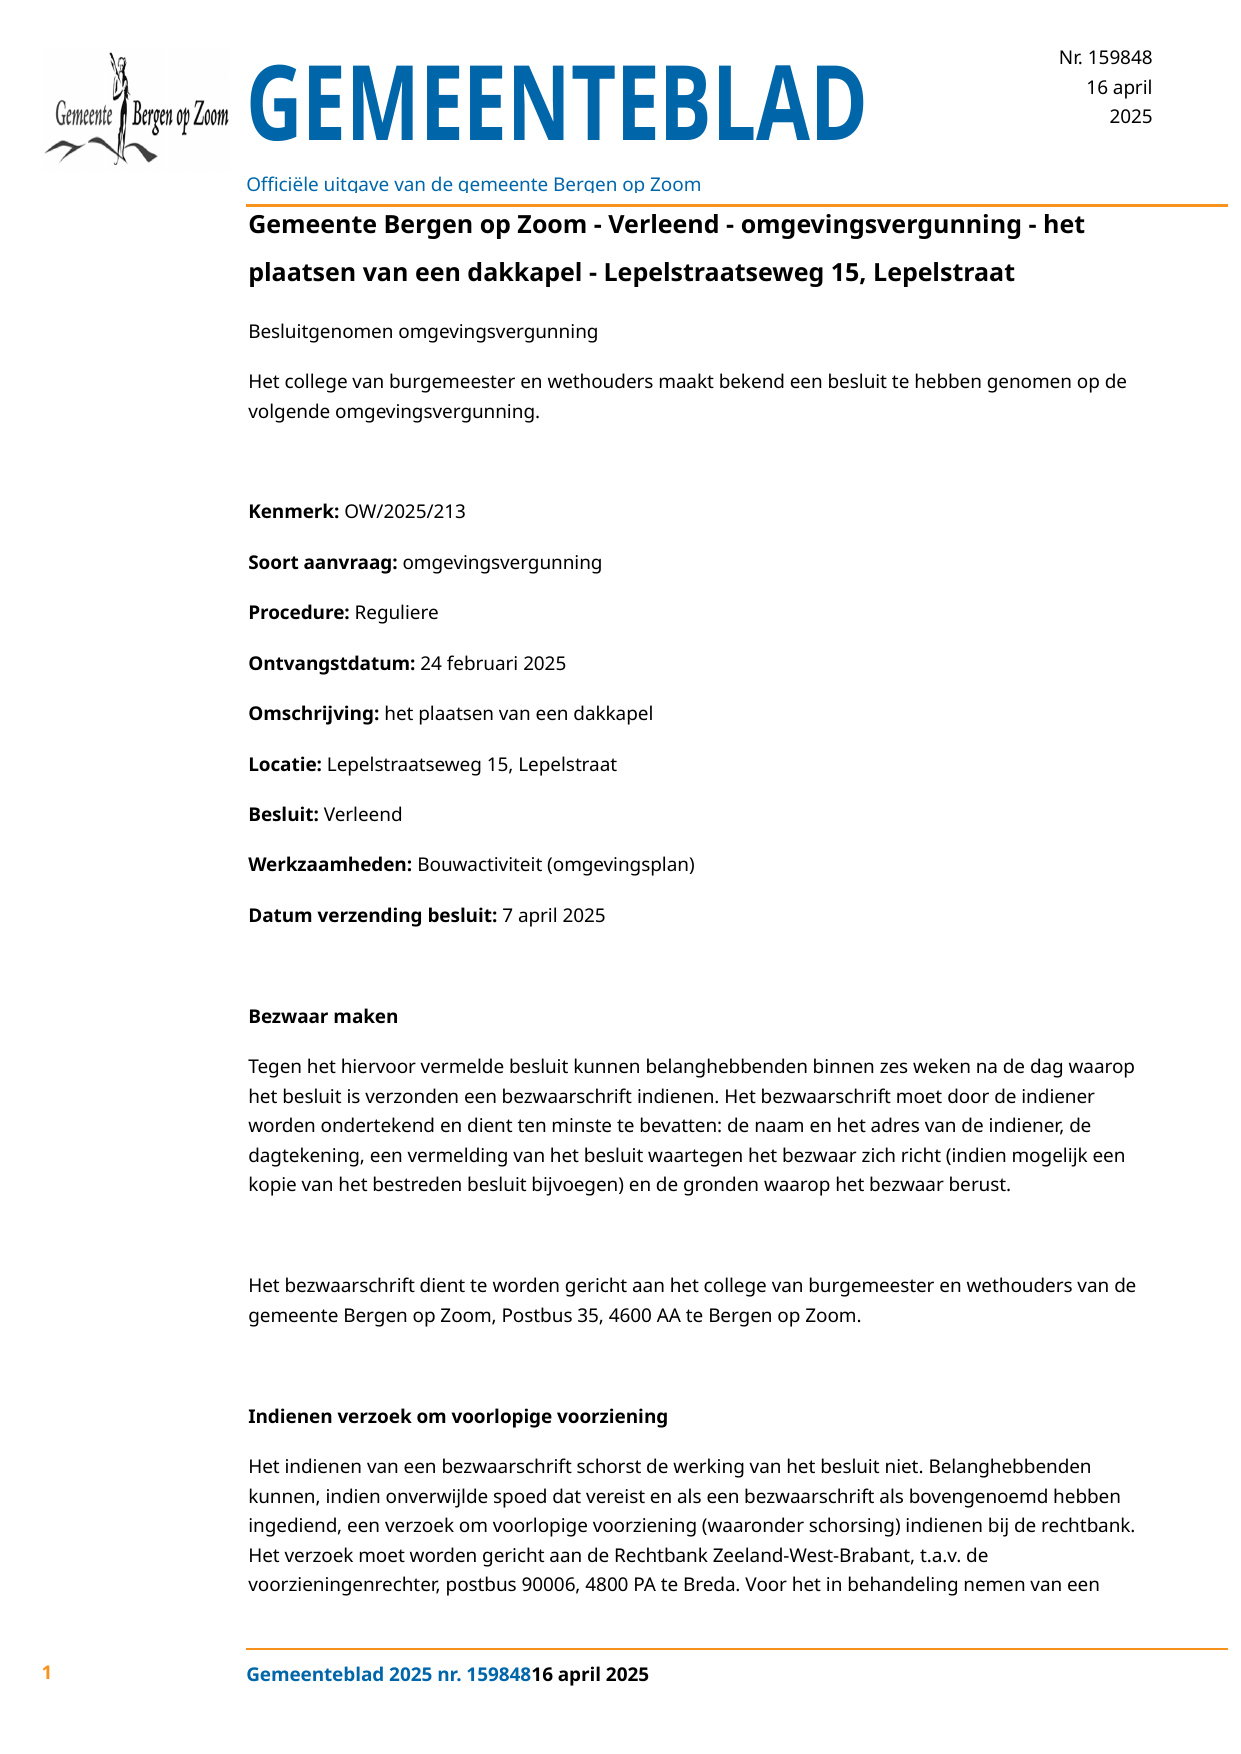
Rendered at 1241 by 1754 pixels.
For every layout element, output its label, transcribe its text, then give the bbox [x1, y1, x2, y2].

text Kenmerk: OW/2025/213 [248, 499, 1152, 524]
text Datum verzending besluit: 7 april 2025 [248, 902, 1152, 928]
text Procedure: Reguliere [248, 599, 1152, 625]
text Indienen verzoek om voorlopige voorziening [248, 1403, 1152, 1429]
text Ontvangstdatum: 24 februari 2025 [248, 650, 1152, 676]
text Besluit: Verleend [248, 801, 1152, 827]
text Locatie: Lepelstraatseweg 15, Lepelstraat [248, 751, 1152, 777]
text Bezwaar maken [248, 1003, 1152, 1029]
text Het college van burgemeester en wethouders maakt bekend een besluit te hebben genomen op de volgende omgevingsvergunning. [248, 368, 1152, 424]
text Soort aanvraag: omgevingsvergunning [248, 549, 1152, 575]
text Gemeente Bergen op Zoom - Verleend - omgevingsvergunning - het plaatsen van een dakkapel - Lepelstraatseweg 15, Lepelstraat [248, 207, 1152, 288]
text Besluitgenomen omgevingsvergunning [248, 318, 1152, 344]
text Het indienen van een bezwaarschrift schorst de werking van het besluit niet. Belanghebbenden kunnen, indien onverwijlde spoed dat vereist en als een bezwaarschrift als bovengenoemd hebben ingediend, een verzoek om voorlopige voorziening (waaronder schorsing) indienen bij de rechtbank. Het verzoek moet worden gericht aan de Rechtbank Zeeland-West-Brabant, t.a.v. de voorzieningenrechter, postbus 90006, 4800 PA te Breda. Voor het in behandeling nemen van een [248, 1453, 1152, 1597]
text Werkzaamheden: Bouwactiviteit (omgevingsplan) [248, 852, 1152, 877]
text Tegen het hiervoor vermelde besluit kunnen belanghebbenden binnen zes weken na de dag waarop het besluit is verzonden een bezwaarschrift indienen. Het bezwaarschrift moet door de indiener worden ondertekend en dient ten minste te bevatten: de naam en het adres van de indiener, de dagtekening, een vermelding van het besluit waartegen het bezwaar zich richt (indien mogelijk een kopie van het bestreden besluit bijvoegen) en de gronden waarop het bezwaar berust. [248, 1053, 1152, 1197]
text Het bezwaarschrift dient te worden gericht aan het college van burgemeester en wethouders van de gemeente Bergen op Zoom, Postbus 35, 4600 AA te Bergen op Zoom. [248, 1272, 1152, 1328]
text Omschrijving: het plaatsen van een dakkapel [248, 700, 1152, 726]
picture [41, 47, 231, 172]
